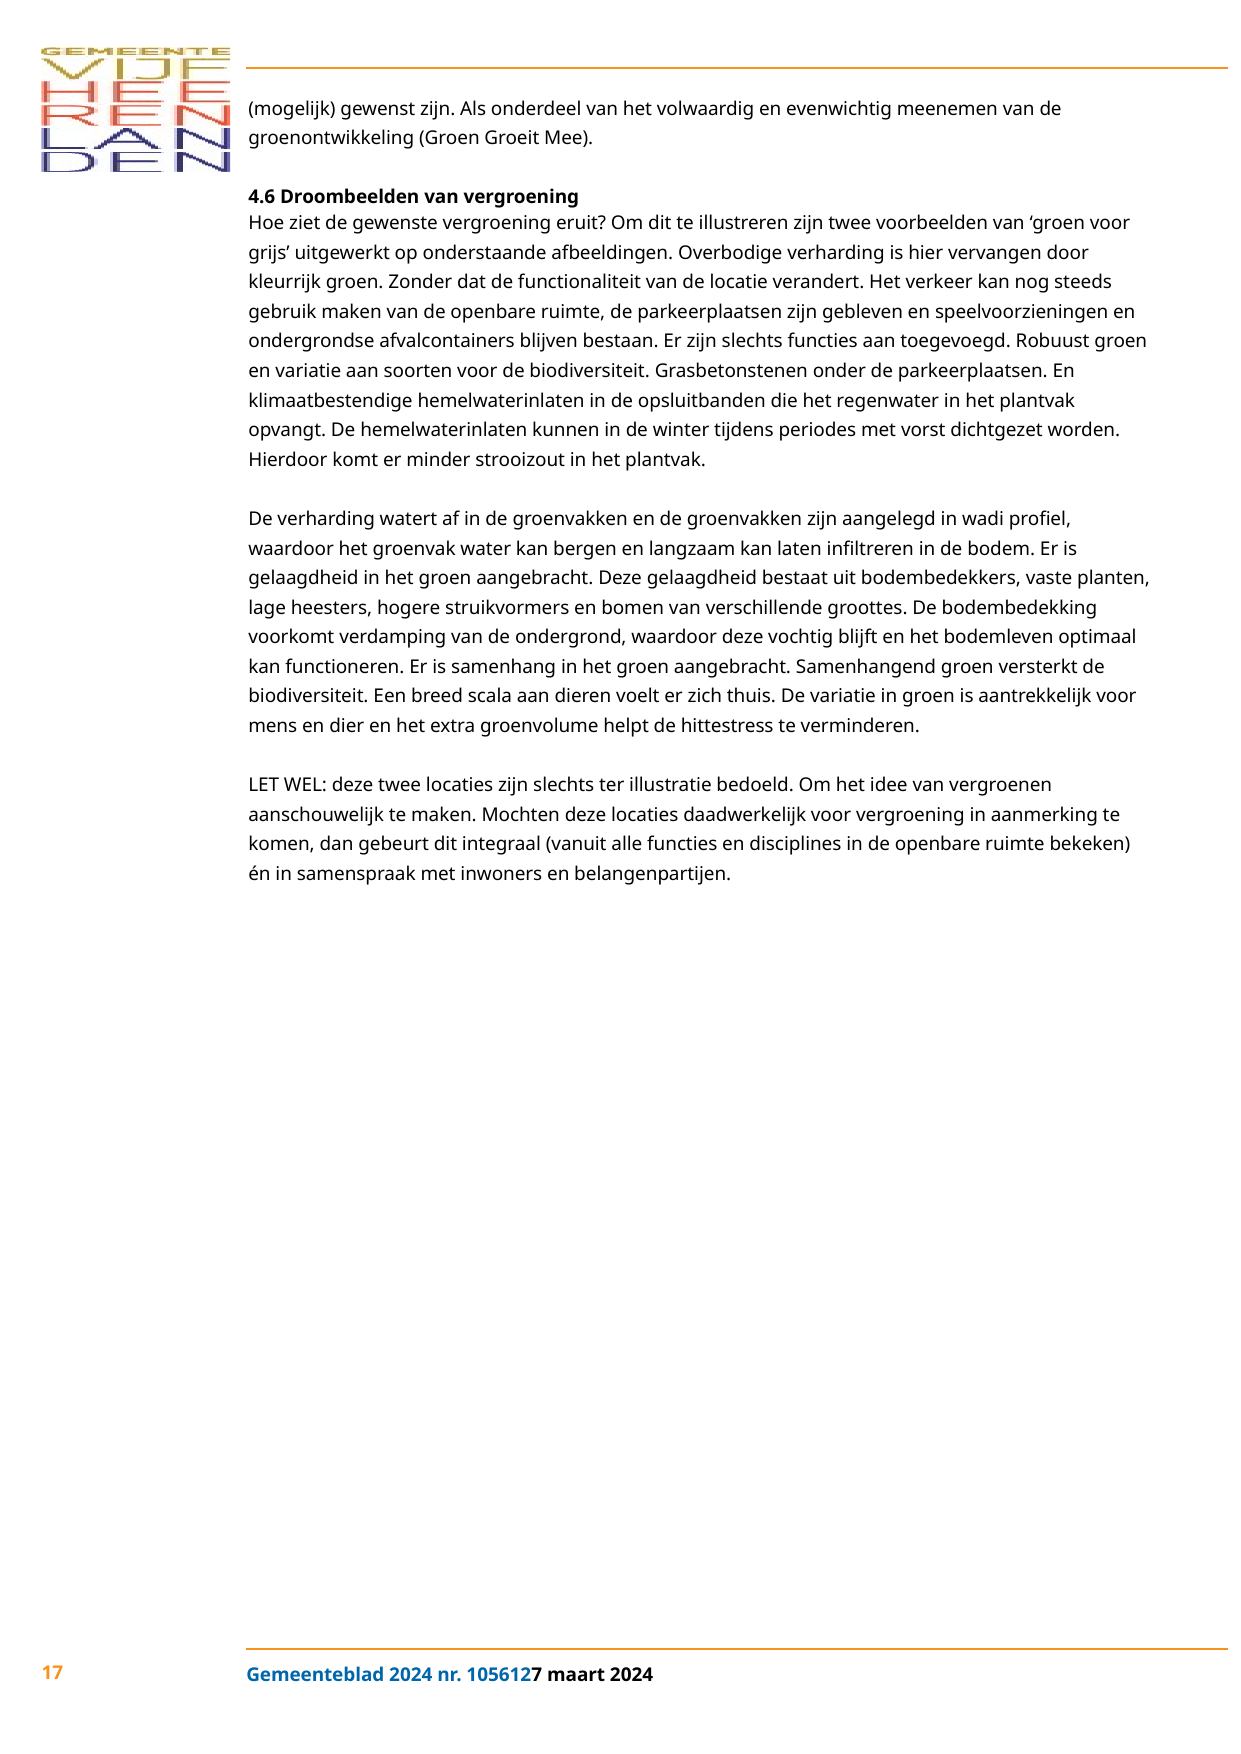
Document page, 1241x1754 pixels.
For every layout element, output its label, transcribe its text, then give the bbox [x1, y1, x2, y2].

text De verharding watert af in de groenvakken en de groenvakken zijn aangelegd in wadi profiel, waardoor het groenvak water kan bergen en langzaam kan laten infiltreren in de bodem. Er is gelaagdheid in het groen aangebracht. Deze gelaagdheid bestaat uit bodembedekkers, vaste planten, lage heesters, hogere struikvormers en bomen van verschillende groottes. De bodembedekking voorkomt verdamping van de ondergrond, waardoor deze vochtig blijft en het bodemleven optimaal kan functioneren. Er is samenhang in het groen aangebracht. Samenhangend groen versterkt de biodiversiteit. Een breed scala aan dieren voelt er zich thuis. De variatie in groen is aantrekkelijk voor mens en dier en het extra groenvolume helpt de hittestress te verminderen. [248, 505, 1152, 738]
text Hoe ziet de gewenste vergroening eruit? Om dit te illustreren zijn twee voorbeelden van ‘groen voor grijs’ uitgewerkt op onderstaande afbeeldingen. Overbodige verharding is hier vervangen door kleurrijk groen. Zonder dat de functionaliteit van de locatie verandert. Het verkeer kan nog steeds gebruik maken van de openbare ruimte, de parkeerplaatsen zijn gebleven en speelvoorzieningen en ondergrondse afvalcontainers blijven bestaan. Er zijn slechts functies aan toegevoegd. Robuust groen en variatie aan soorten voor de biodiversiteit. Grasbetonstenen onder de parkeerplaatsen. En klimaatbestendige hemelwaterinlaten in de opsluitbanden die het regenwater in het plantvak opvangt. De hemelwaterinlaten kunnen in de winter tijdens periodes met vorst dichtgezet worden. Hierdoor komt er minder strooizout in het plantvak. [248, 209, 1152, 472]
picture [41, 47, 231, 172]
text LET WEL: deze twee locaties zijn slechts ter illustratie bedoeld. Om het idee van vergroenen aanschouwelijk te maken. Mochten deze locaties daadwerkelijk voor vergroening in aanmerking te komen, dan gebeurt dit integraal (vanuit alle functies en disciplines in de openbare ruimte bekeken) én in samenspraak met inwoners en belangenpartijen. [248, 771, 1152, 886]
text (mogelijk) gewenst zijn. Als onderdeel van het volwaardig en evenwichtig meenemen van de groenontwikkeling (Groen Groeit Mee). [248, 95, 1152, 150]
text 4.6 Droombeelden van vergroening [248, 183, 1152, 209]
